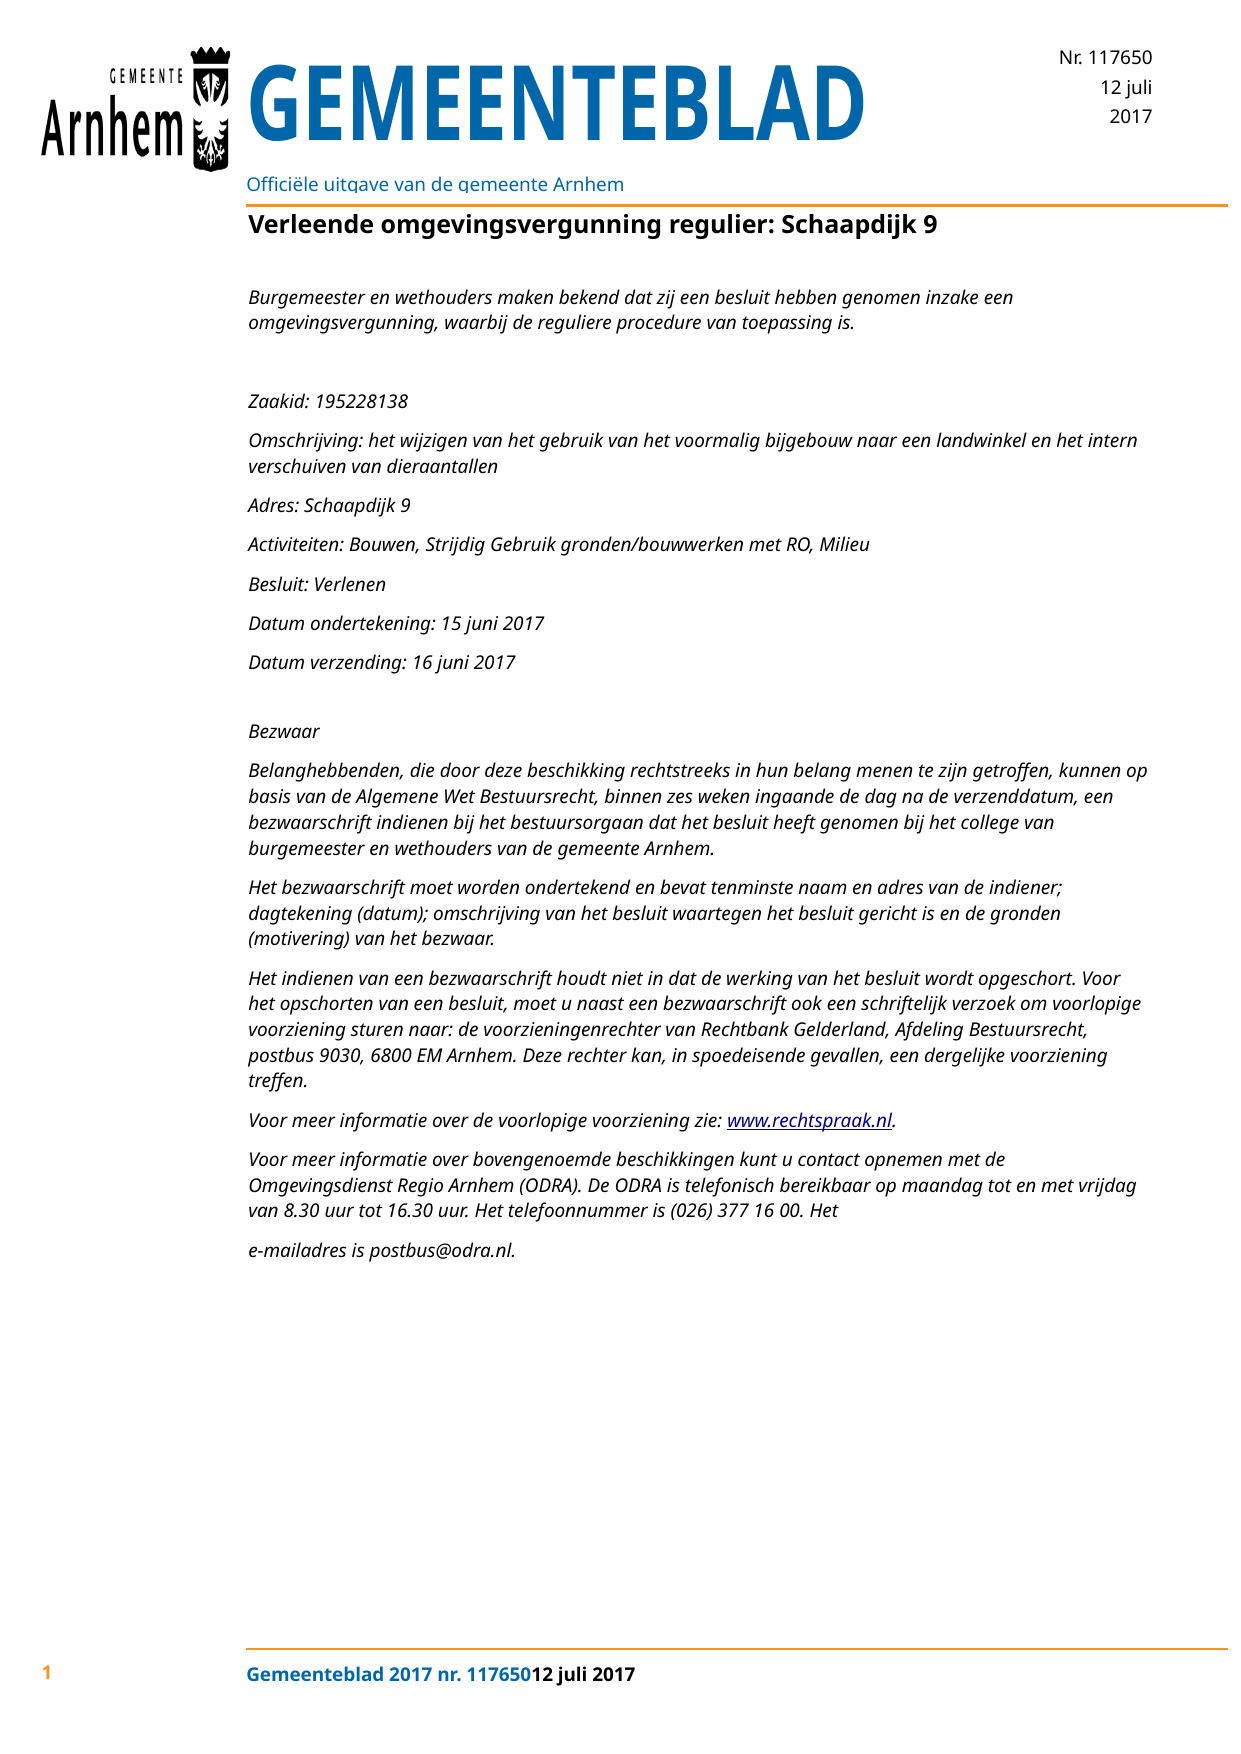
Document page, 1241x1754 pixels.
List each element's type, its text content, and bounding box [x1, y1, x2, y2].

text e-mailadres is postbus@odra.nl. [248, 1237, 1152, 1263]
text Datum ondertekening: 15 juni 2017 [248, 610, 1152, 636]
text Burgemeester en wethouders maken bekend dat zij een besluit hebben genomen inzake een omgevingsvergunning, waarbij de reguliere procedure van toepassing is. [248, 284, 1152, 335]
text Zaakid: 195228138 [248, 388, 1152, 414]
text Voor meer informatie over de voorlopige voorziening zie: www.rechtspraak.nl. [248, 1107, 1152, 1133]
text Belanghebbenden, die door deze beschikking rechtstreeks in hun belang menen te zijn getroffen, kunnen op basis van de Algemene Wet Bestuursrecht, binnen zes weken ingaande de dag na de verzenddatum, een bezwaarschrift indienen bij het bestuursorgaan dat het besluit heeft genomen bij het college van burgemeester en wethouders van de gemeente Arnhem. [248, 758, 1152, 861]
text Voor meer informatie over bovengenoemde beschikkingen kunt u contact opnemen met de Omgevingsdienst Regio Arnhem (ODRA). De ODRA is telefonisch bereikbaar op maandag tot en met vrijdag van 8.30 uur tot 16.30 uur. Het telefoonnummer is (026) 377 16 00. Het [248, 1146, 1152, 1223]
text Activiteiten: Bouwen, Strijdig Gebruik gronden/bouwwerken met RO, Milieu [248, 532, 1152, 557]
text Datum verzending: 16 juni 2017 [248, 649, 1152, 675]
text Bezwaar [248, 718, 1152, 744]
text Adres: Schaapdijk 9 [248, 492, 1152, 518]
text Besluit: Verlenen [248, 571, 1152, 597]
text Verleende omgevingsvergunning regulier: Schaapdijk 9 [248, 207, 1152, 241]
picture [41, 47, 231, 172]
text Het bezwaarschrift moet worden ondertekend en bevat tenminste naam en adres van de indiener; dagtekening (datum); omschrijving van het besluit waartegen het besluit gericht is en de gronden (motivering) van het bezwaar. [248, 874, 1152, 951]
text Omschrijving: het wijzigen van het gebruik van het voormalig bijgebouw naar een landwinkel en het intern verschuiven van dieraantallen [248, 427, 1152, 479]
text Het indienen van een bezwaarschrift houdt niet in dat de werking van het besluit wordt opgeschort. Voor het opschorten van een besluit, moet u naast een bezwaarschrift ook een schriftelijk verzoek om voorlopige voorziening sturen naar: de voorzieningenrechter van Rechtbank Gelderland, Afdeling Bestuursrecht, postbus 9030, 6800 EM Arnhem. Deze rechter kan, in spoedeisende gevallen, een dergelijke voorziening treffen. [248, 965, 1152, 1093]
